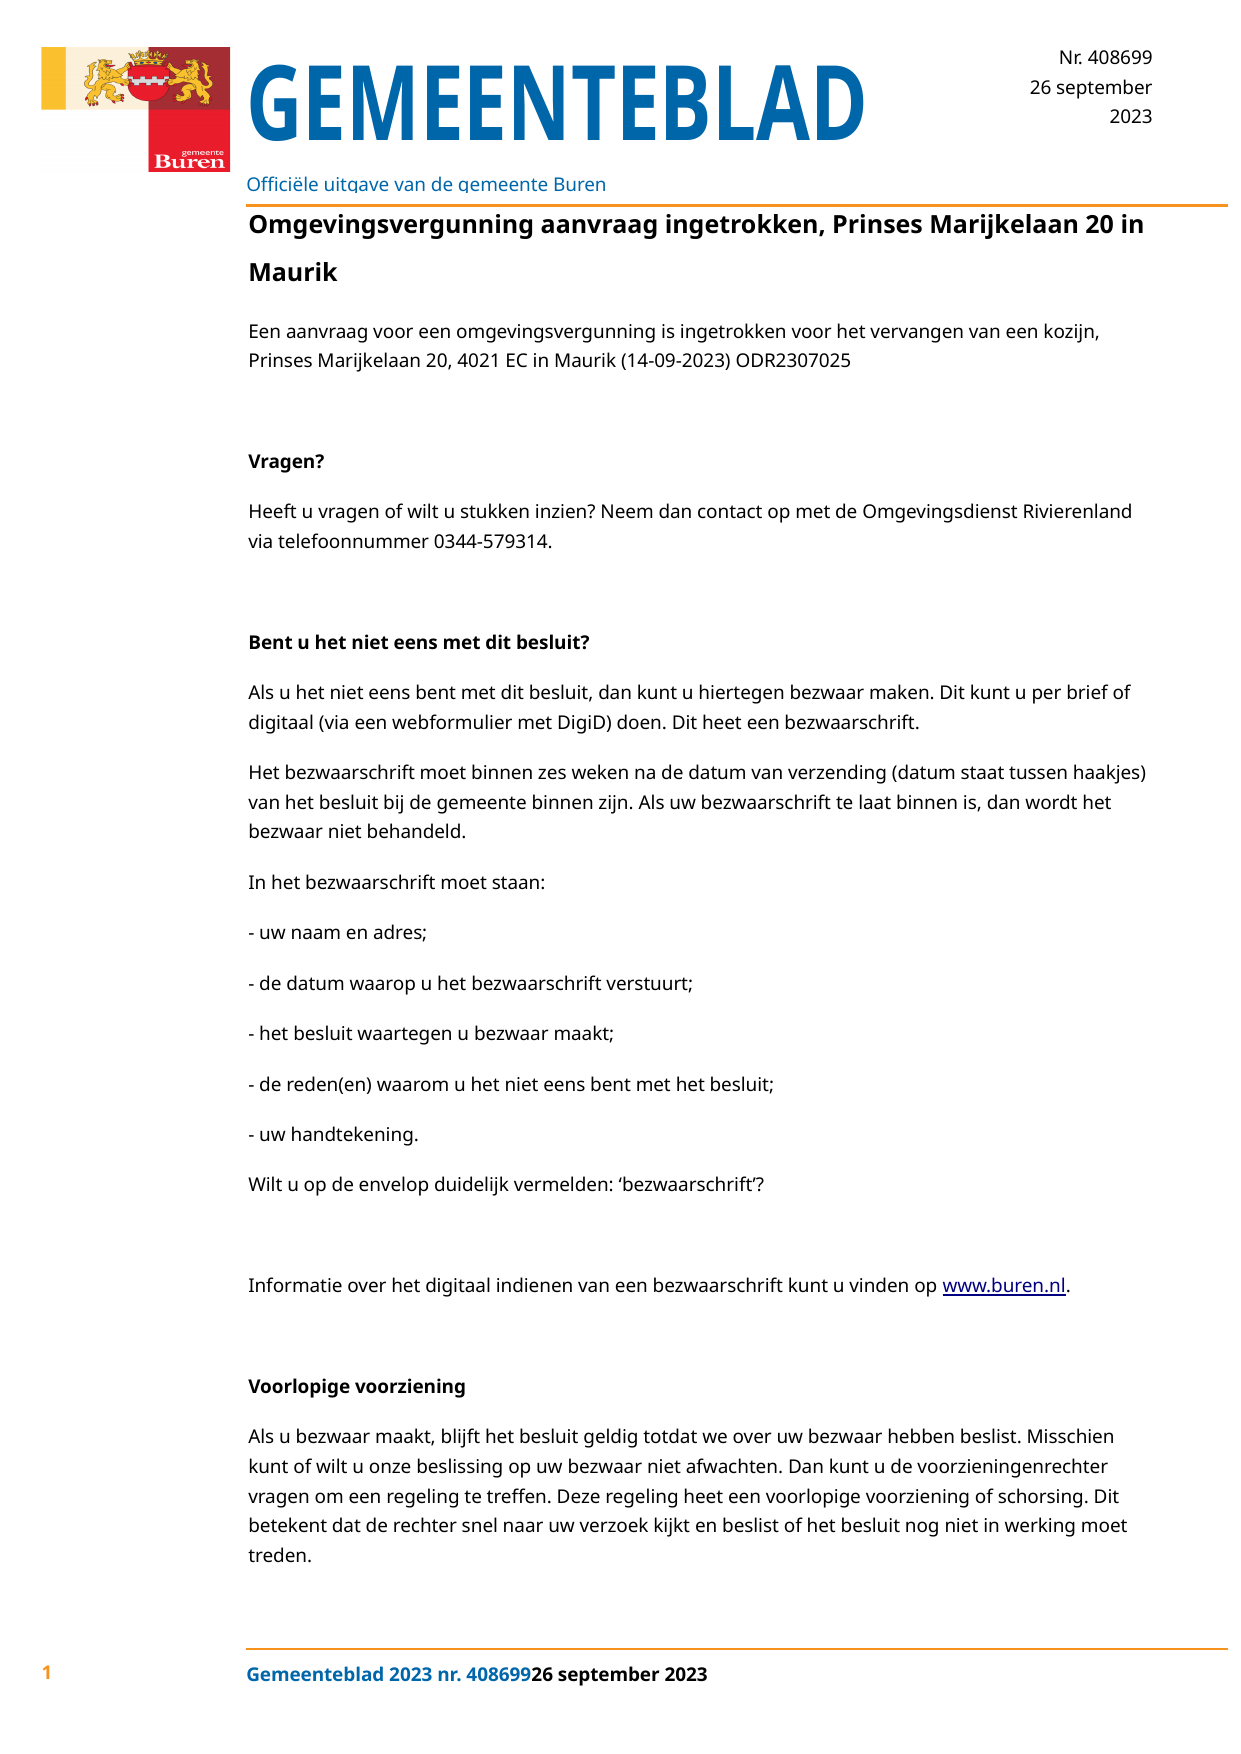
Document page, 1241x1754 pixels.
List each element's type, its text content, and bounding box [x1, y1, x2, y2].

text - de datum waarop u het bezwaarschrift verstuurt; [248, 970, 1152, 996]
text Als u bezwaar maakt, blijft het besluit geldig totdat we over uw bezwaar hebben beslist. Misschien kunt of wilt u onze beslissing op uw bezwaar niet afwachten. Dan kunt u de voorzieningenrechter vragen om een regeling te treffen. Deze regeling heet een voorlopige voorziening of schorsing. Dit betekent dat de rechter snel naar uw verzoek kijkt en beslist of het besluit nog niet in werking moet treden. [248, 1424, 1152, 1568]
text Voorlopige voorziening [248, 1373, 1152, 1399]
text - uw handtekening. [248, 1121, 1152, 1147]
picture [41, 47, 231, 172]
text - uw naam en adres; [248, 919, 1152, 945]
text Het bezwaarschrift moet binnen zes weken na de datum van verzending (datum staat tussen haakjes) van het besluit bij de gemeente binnen zijn. Als uw bezwaarschrift te laat binnen is, dan wordt het bezwaar niet behandeld. [248, 759, 1152, 844]
text - het besluit waartegen u bezwaar maakt; [248, 1020, 1152, 1046]
text Als u het niet eens bent met dit besluit, dan kunt u hiertegen bezwaar maken. Dit kunt u per brief of digitaal (via een webformulier met DigiD) doen. Dit heet een bezwaarschrift. [248, 679, 1152, 735]
text In het bezwaarschrift moet staan: [248, 869, 1152, 895]
text Een aanvraag voor een omgevingsvergunning is ingetrokken voor het vervangen van een kozijn, Prinses Marijkelaan 20, 4021 EC in Maurik (14-09-2023) ODR2307025 [248, 318, 1152, 373]
text Wilt u op de envelop duidelijk vermelden: ‘bezwaarschrift’? [248, 1172, 1152, 1197]
text - de reden(en) waarom u het niet eens bent met het besluit; [248, 1071, 1152, 1097]
text Omgevingsvergunning aanvraag ingetrokken, Prinses Marijkelaan 20 in Maurik [248, 207, 1152, 288]
text Informatie over het digitaal indienen van een bezwaarschrift kunt u vinden op www.buren.nl. [248, 1272, 1152, 1298]
text Heeft u vragen of wilt u stukken inzien? Neem dan contact op met de Omgevingsdienst Rivierenland via telefoonnummer 0344-579314. [248, 499, 1152, 554]
text Vragen? [248, 448, 1152, 474]
text Bent u het niet eens met dit besluit? [248, 629, 1152, 655]
